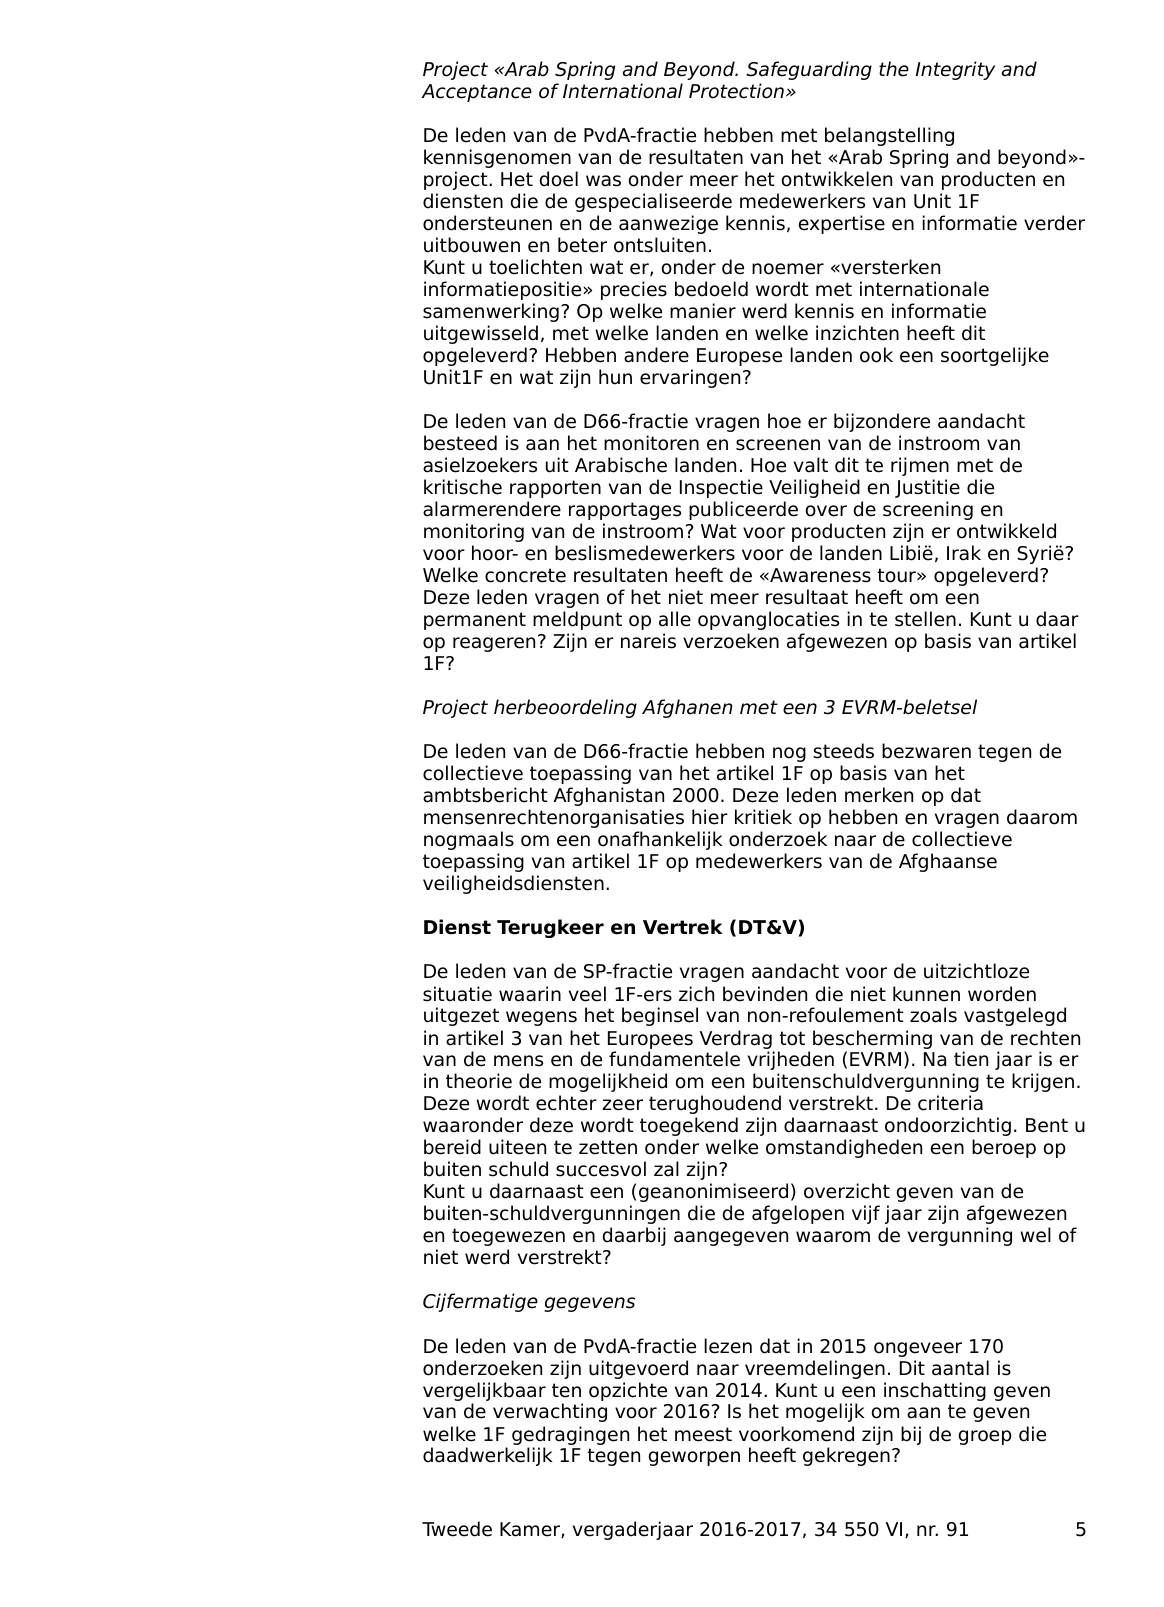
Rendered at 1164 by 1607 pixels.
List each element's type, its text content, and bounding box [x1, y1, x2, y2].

subtitle Dienst Terugkeer en Vertrek (DT&V) [422, 917, 1087, 939]
text De leden van de SP-fractie vragen aandacht voor de uitzichtloze situatie waarin veel 1F-ers zich bevinden die niet kunnen worden uitgezet wegens het beginsel van non-refoulement zoals vastgelegd in artikel 3 van het Europees Verdrag tot bescherming van de rechten van de mens en de fundamentele vrijheden (EVRM). Na tien jaar is er in theorie de mogelijkheid om een buitenschuldvergunning te krijgen. Deze wordt echter zeer terughoudend verstrekt. De criteria waaronder deze wordt toegekend zijn daarnaast ondoorzichtig. Bent u bereid uiteen te zetten onder welke omstandigheden een beroep op buiten schuld succesvol zal zijn? [422, 961, 1087, 1181]
text De leden van de D66-fractie hebben nog steeds bezwaren tegen de collectieve toepassing van het artikel 1F op basis van het ambtsbericht Afghanistan 2000. Deze leden merken op dat mensenrechtenorganisaties hier kritiek op hebben en vragen daarom nogmaals om een onafhankelijk onderzoek naar de collectieve toepassing van artikel 1F op medewerkers van de Afghaanse veiligheidsdiensten. [422, 741, 1087, 895]
text De leden van de D66-fractie vragen hoe er bijzondere aandacht besteed is aan het monitoren en screenen van de instroom van asielzoekers uit Arabische landen. Hoe valt dit te rijmen met de kritische rapporten van de Inspectie Veiligheid en Justitie die alarmerendere rapportages publiceerde over de screening en monitoring van de instroom? Wat voor producten zijn er ontwikkeld voor hoor- en beslismedewerkers voor de landen Libië, Irak en Syrië? Welke concrete resultaten heeft de «Awareness tour» opgeleverd? Deze leden vragen of het niet meer resultaat heeft om een permanent meldpunt op alle opvanglocaties in te stellen. Kunt u daar op reageren? Zijn er nareis verzoeken afgewezen op basis van artikel 1F? [422, 411, 1087, 675]
text Kunt u daarnaast een (geanonimiseerd) overzicht geven van de buiten-schuldvergunningen die de afgelopen vijf jaar zijn afgewezen en toegewezen en daarbij aangegeven waarom de vergunning wel of niet werd verstrekt? [422, 1181, 1087, 1269]
subtitle Cijfermatige gegevens [422, 1291, 1087, 1313]
text De leden van de PvdA-fractie lezen dat in 2015 ongeveer 170 onderzoeken zijn uitgevoerd naar vreemdelingen. Dit aantal is vergelijkbaar ten opzichte van 2014. Kunt u een inschatting geven van de verwachting voor 2016? Is het mogelijk om aan te geven welke 1F gedragingen het meest voorkomend zijn bij de groep die daadwerkelijk 1F tegen geworpen heeft gekregen? [422, 1336, 1087, 1467]
subtitle Project «Arab Spring and Beyond. Safeguarding the Integrity and Acceptance of International Protection» [422, 59, 1087, 103]
text Kunt u toelichten wat er, onder de noemer «versterken informatiepositie» precies bedoeld wordt met internationale samenwerking? Op welke manier werd kennis en informatie uitgewisseld, met welke landen en welke inzichten heeft dit opgeleverd? Hebben andere Europese landen ook een soortgelijke Unit1F en wat zijn hun ervaringen? [422, 257, 1087, 389]
subtitle Project herbeoordeling Afghanen met een 3 EVRM-beletsel [422, 697, 1087, 719]
text De leden van de PvdA-fractie hebben met belangstelling kennisgenomen van de resultaten van het «Arab Spring and beyond»-project. Het doel was onder meer het ontwikkelen van producten en diensten die de gespecialiseerde medewerkers van Unit 1F ondersteunen en de aanwezige kennis, expertise en informatie verder uitbouwen en beter ontsluiten. [422, 125, 1087, 257]
